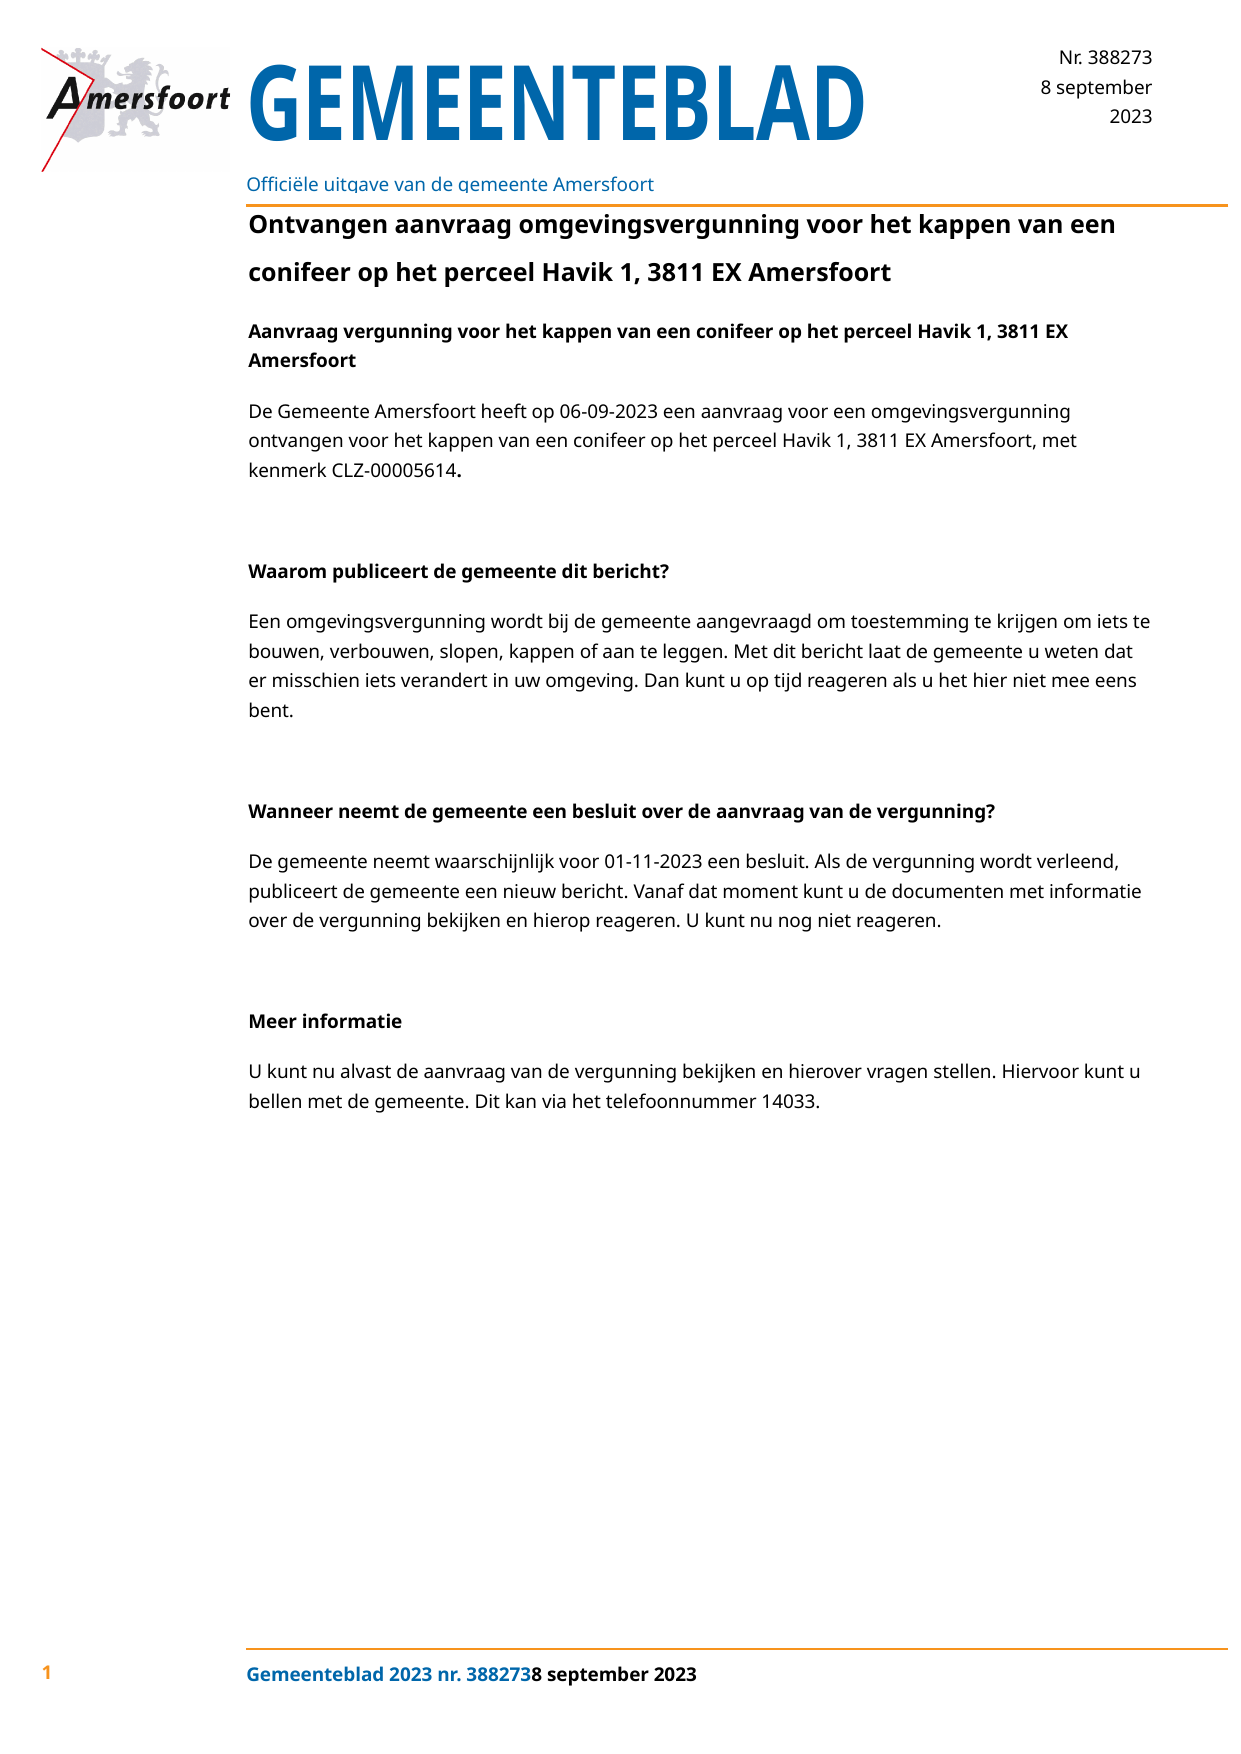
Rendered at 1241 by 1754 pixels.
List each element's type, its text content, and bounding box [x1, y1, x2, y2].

text De gemeente neemt waarschijnlijk voor 01-11-2023 een besluit. Als de vergunning wordt verleend, publiceert de gemeente een nieuw bericht. Vanaf dat moment kunt u de documenten met informatie over de vergunning bekijken en hierop reageren. U kunt nu nog niet reageren. [248, 848, 1152, 933]
text Meer informatie [248, 1008, 1152, 1034]
text Ontvangen aanvraag omgevingsvergunning voor het kappen van een conifeer op het perceel Havik 1, 3811 EX Amersfoort [248, 207, 1152, 288]
text U kunt nu alvast de aanvraag van de vergunning bekijken en hierover vragen stellen. Hiervoor kunt u bellen met de gemeente. Dit kan via het telefoonnummer 14033. [248, 1059, 1152, 1114]
text Een omgevingsvergunning wordt bij de gemeente aangevraagd om toestemming te krijgen om iets te bouwen, verbouwen, slopen, kappen of aan te leggen. Met dit bericht laat de gemeente u weten dat er misschien iets verandert in uw omgeving. Dan kunt u op tijd reageren als u het hier niet mee eens bent. [248, 608, 1152, 723]
text Wanneer neemt de gemeente een besluit over de aanvraag van de vergunning? [248, 798, 1152, 824]
text De Gemeente Amersfoort heeft op 06-09-2023 een aanvraag voor een omgevingsvergunning ontvangen voor het kappen van een conifeer op het perceel Havik 1, 3811 EX Amersfoort, met kenmerk CLZ-00005614. [248, 398, 1152, 483]
text Waarom publiceert de gemeente dit bericht? [248, 558, 1152, 584]
picture [41, 47, 231, 172]
text Aanvraag vergunning voor het kappen van een conifeer op het perceel Havik 1, 3811 EX Amersfoort [248, 318, 1152, 373]
